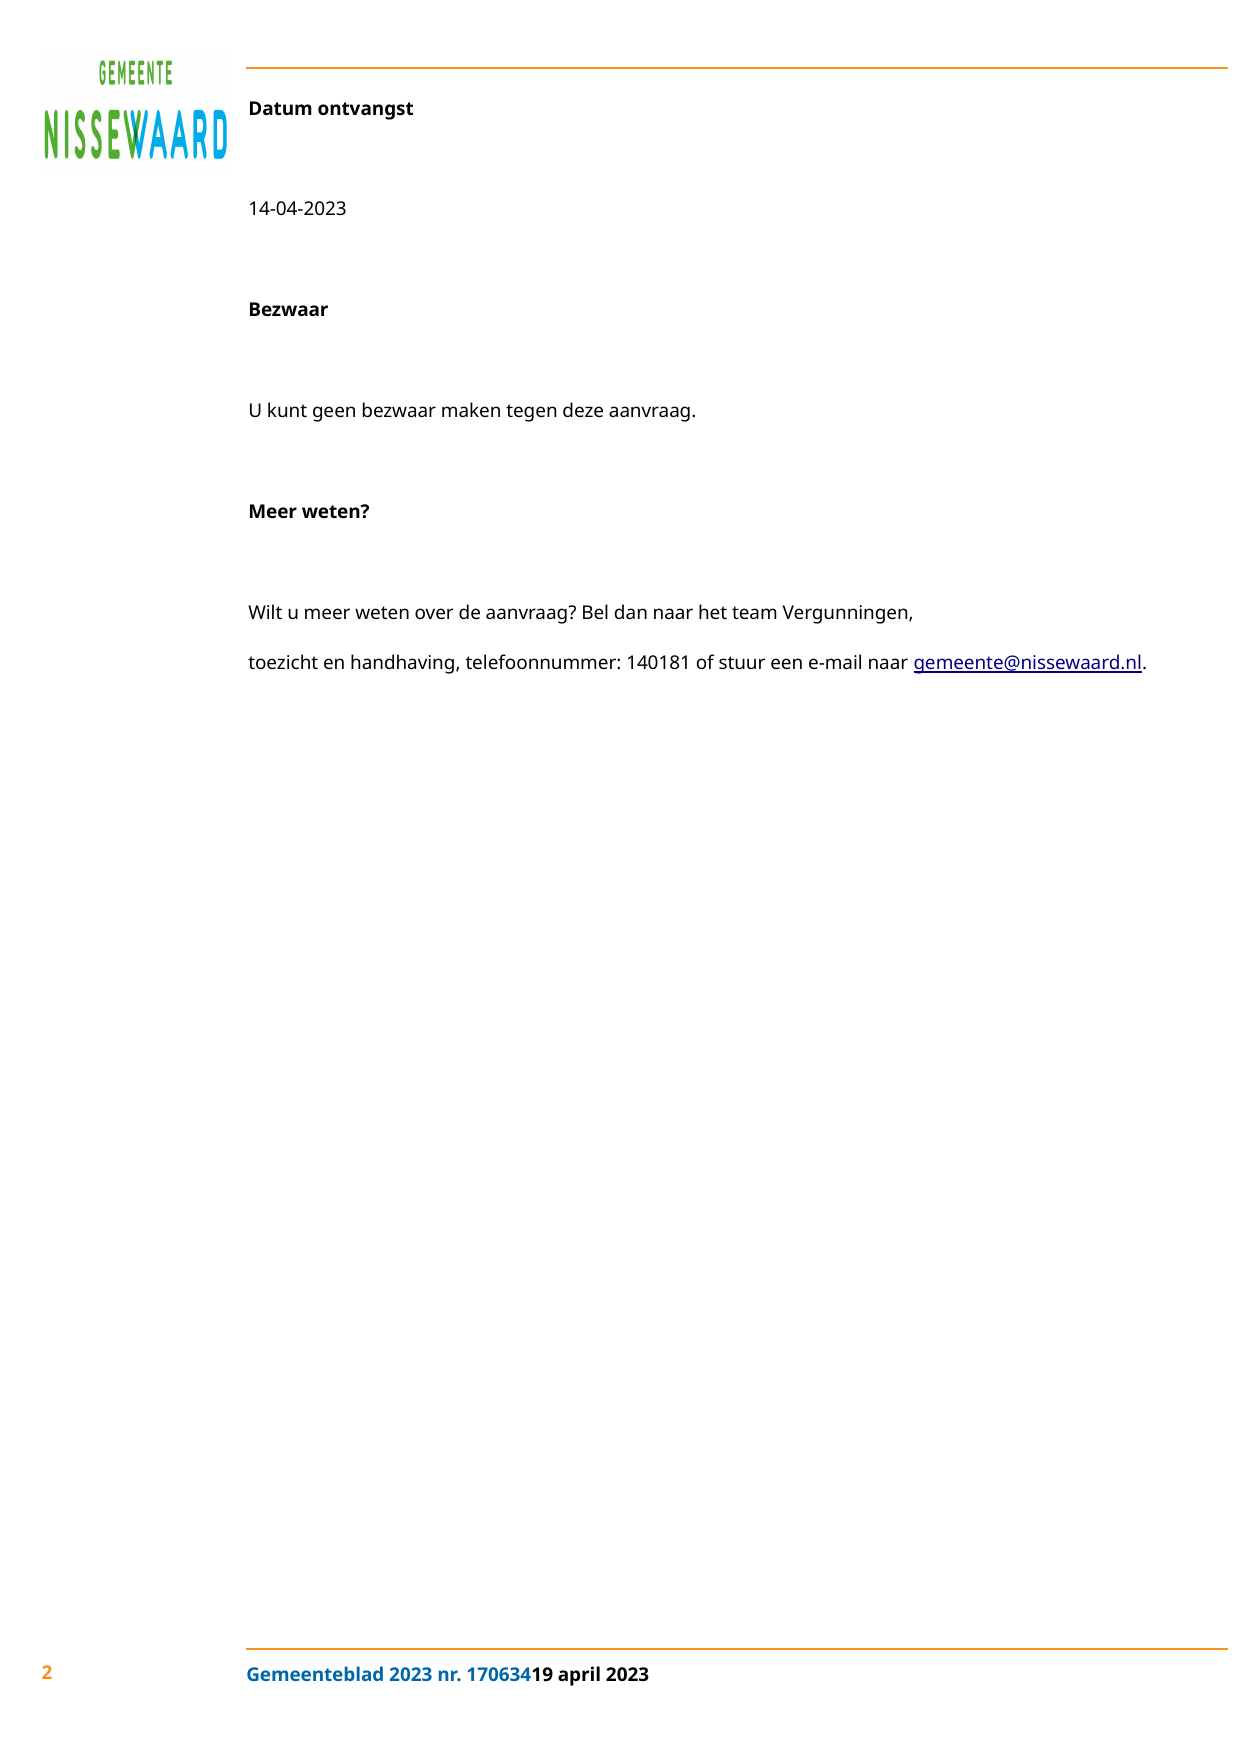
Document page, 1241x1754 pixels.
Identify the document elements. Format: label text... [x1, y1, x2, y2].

picture [41, 47, 231, 172]
text Meer weten? [248, 498, 1152, 524]
text Datum ontvangst [248, 95, 1152, 121]
text U kunt geen bezwaar maken tegen deze aanvraag. [248, 397, 1152, 423]
text Wilt u meer weten over de aanvraag? Bel dan naar het team Vergunningen, [248, 599, 1152, 625]
text toezicht en handhaving, telefoonnummer: 140181 of stuur een e-mail naar gemeente@nissewaard.nl. [248, 649, 1152, 675]
text 14-04-2023 [248, 196, 1152, 221]
text Bezwaar [248, 296, 1152, 322]
